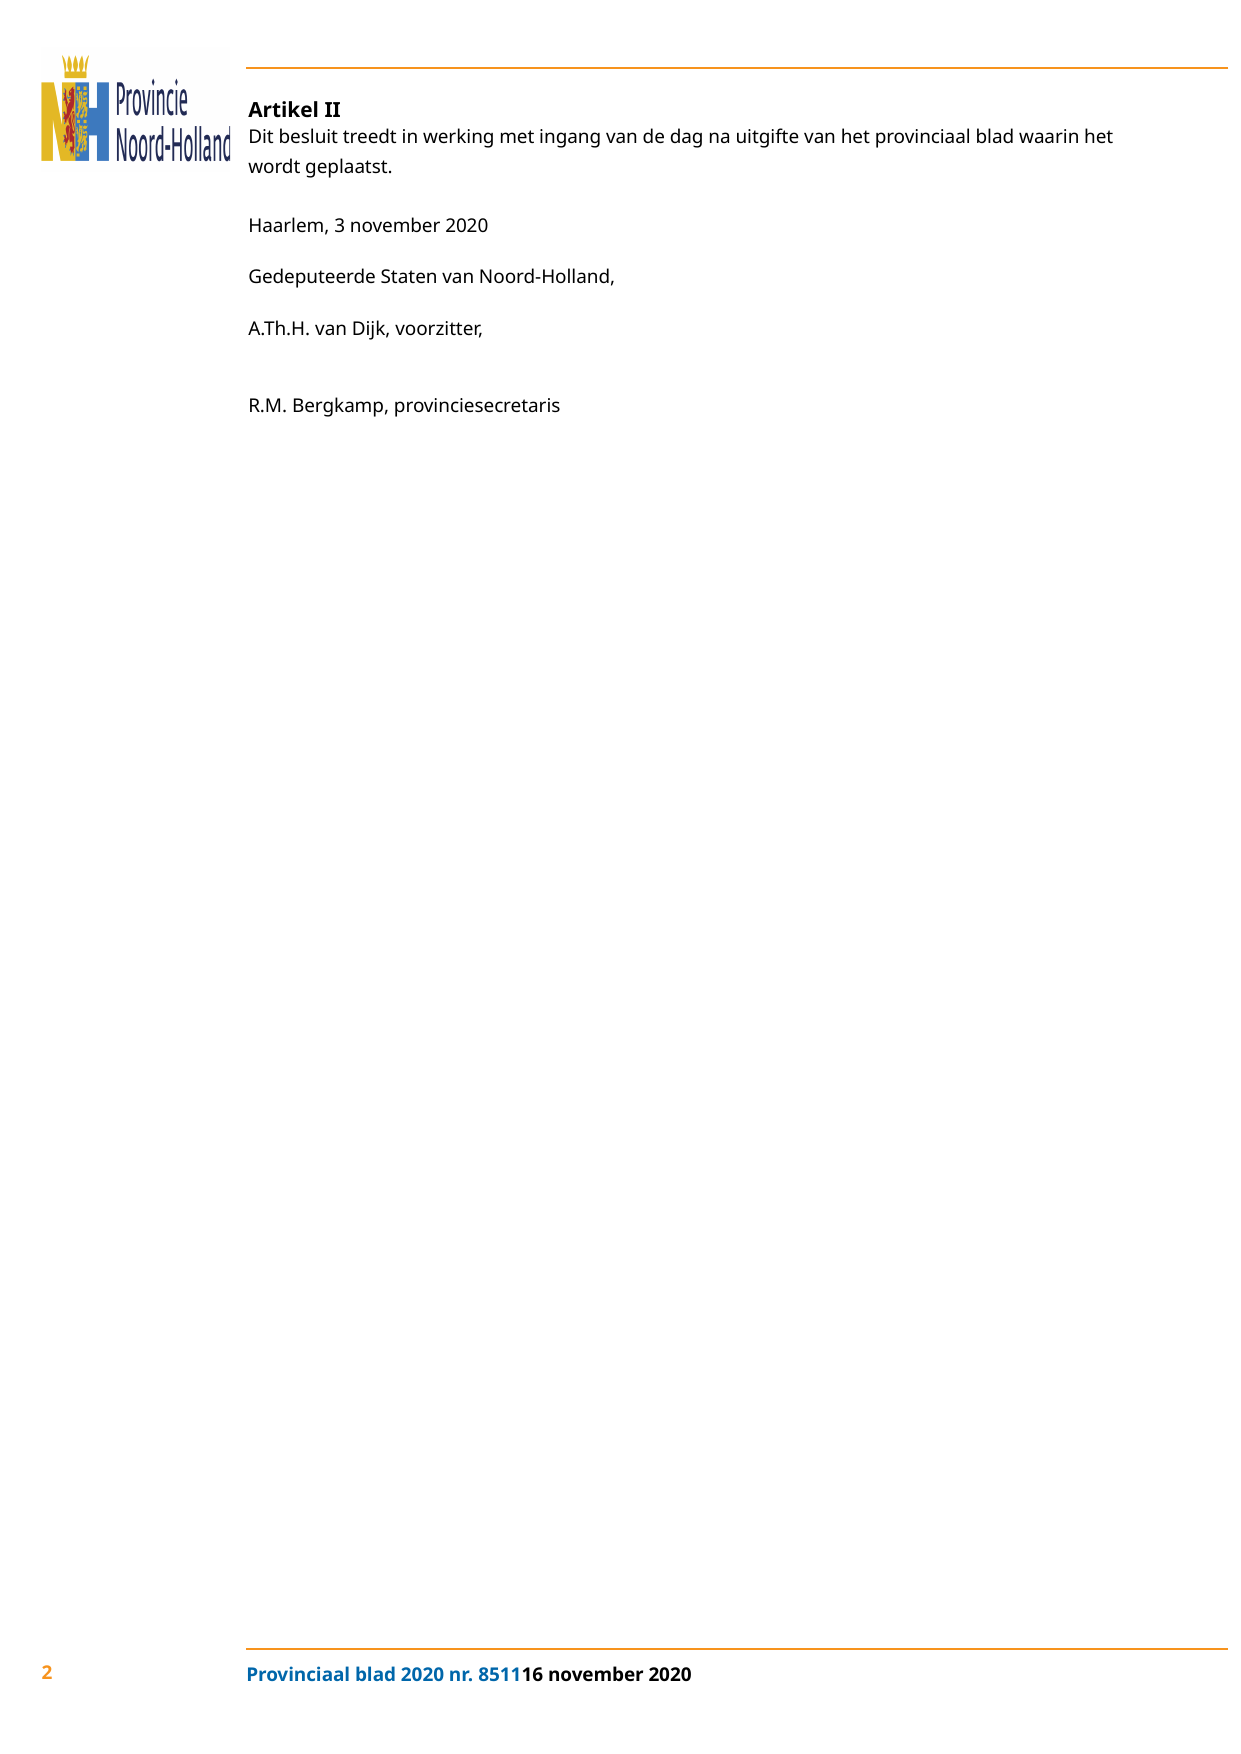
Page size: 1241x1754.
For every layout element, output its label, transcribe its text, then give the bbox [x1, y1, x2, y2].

text Gedeputeerde Staten van Noord-Holland, [248, 263, 1152, 289]
text Artikel II [248, 95, 1152, 123]
text Haarlem, 3 november 2020 [248, 212, 1152, 238]
text A.Th.H. van Dijk, voorzitter, [248, 315, 1152, 341]
text Dit besluit treedt in werking met ingang van de dag na uitgifte van het provinciaal blad waarin het wordt geplaatst. [248, 123, 1152, 178]
picture [41, 47, 231, 172]
text R.M. Bergkamp, provinciesecretaris [248, 392, 1152, 418]
